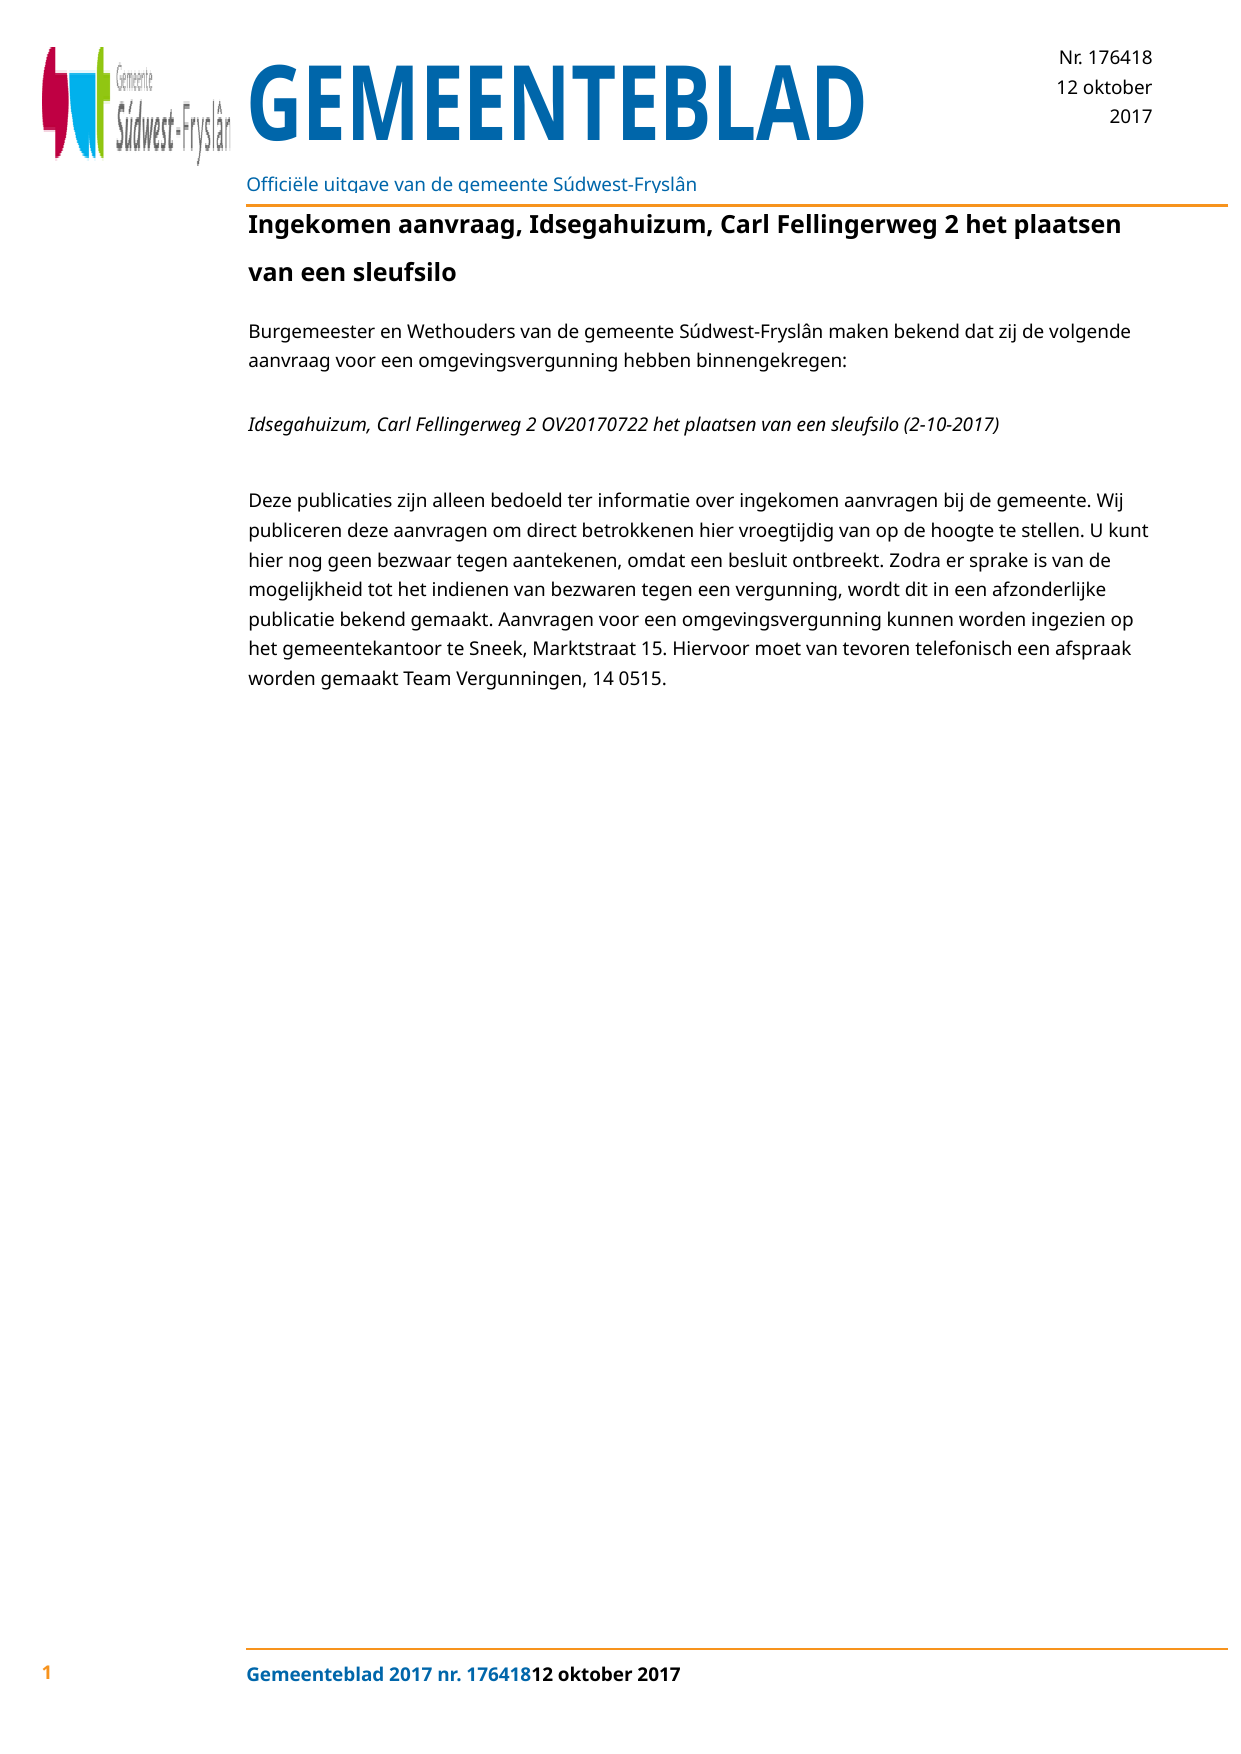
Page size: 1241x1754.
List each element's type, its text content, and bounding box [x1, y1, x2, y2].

picture [41, 47, 231, 172]
text Deze publicaties zijn alleen bedoeld ter informatie over ingekomen aanvragen bij de gemeente. Wij publiceren deze aanvragen om direct betrokkenen hier vroegtijdig van op de hoogte te stellen. U kunt hier nog geen bezwaar tegen aantekenen, omdat een besluit ontbreekt. Zodra er sprake is van de mogelijkheid tot het indienen van bezwaren tegen een vergunning, wordt dit in een afzonderlijke publicatie bekend gemaakt. Aanvragen voor een omgevingsvergunning kunnen worden ingezien op het gemeentekantoor te Sneek, Marktstraat 15. Hiervoor moet van tevoren telefonisch een afspraak worden gemaakt Team Vergunningen, 14 0515. [248, 488, 1152, 691]
text Idsegahuizum, Carl Fellingerweg 2 OV20170722 het plaatsen van een sleufsilo (2-10-2017) [248, 411, 1152, 437]
text Burgemeester en Wethouders van de gemeente Súdwest-Fryslân maken bekend dat zij de volgende aanvraag voor een omgevingsvergunning hebben binnengekregen: [248, 318, 1152, 373]
text Ingekomen aanvraag, Idsegahuizum, Carl Fellingerweg 2 het plaatsen van een sleufsilo [248, 207, 1152, 288]
